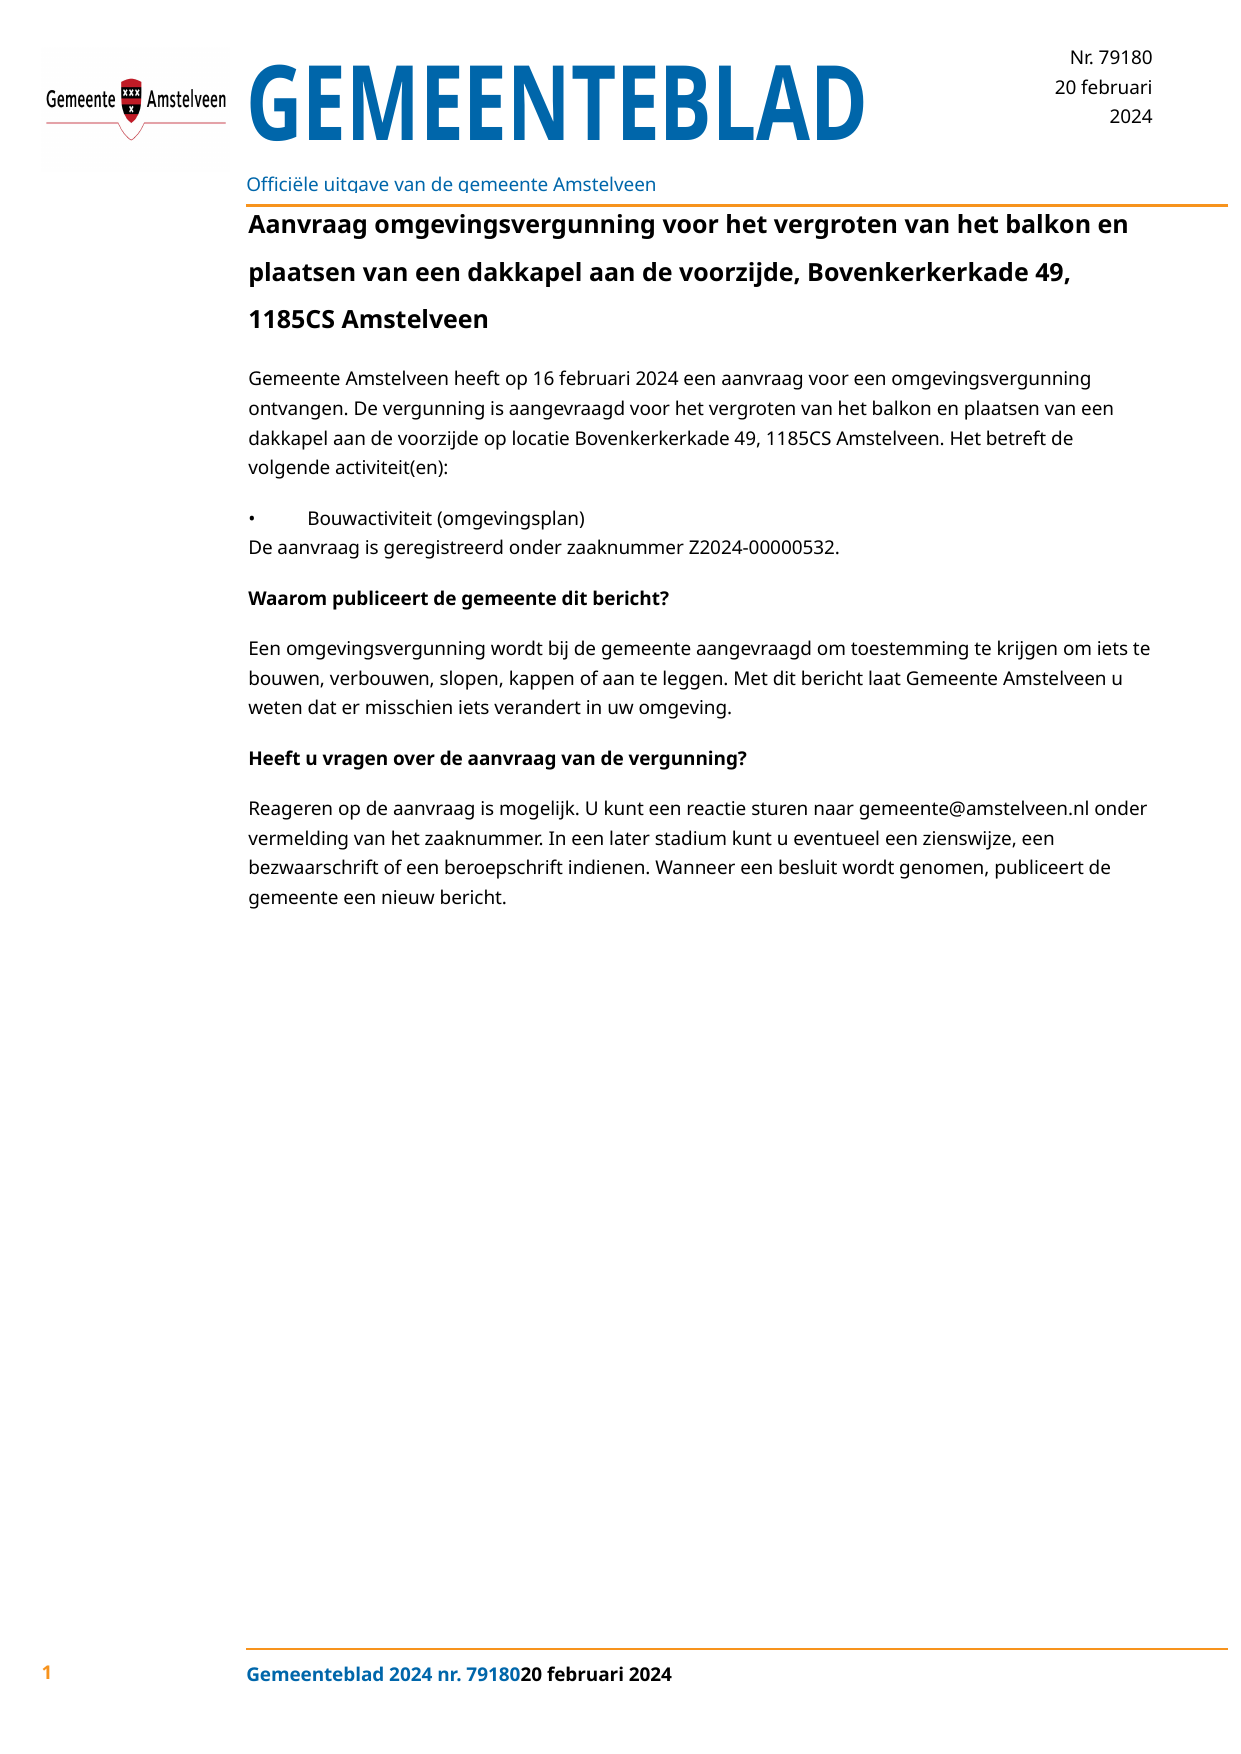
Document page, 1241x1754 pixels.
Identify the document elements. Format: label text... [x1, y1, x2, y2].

list Bouwactiviteit (omgevingsplan) [248, 505, 1152, 530]
text Reageren op de aanvraag is mogelijk. U kunt een reactie sturen naar gemeente@amstelveen.nl onder vermelding van het zaaknummer. In een later stadium kunt u eventueel een zienswijze, een bezwaarschrift of een beroepschrift indienen. Wanneer een besluit wordt genomen, publiceert de gemeente een nieuw bericht. [248, 795, 1152, 909]
text Waarom publiceert de gemeente dit bericht? [248, 585, 1152, 610]
text Gemeente Amstelveen heeft op 16 februari 2024 een aanvraag voor een omgevingsvergunning ontvangen. De vergunning is aangevraagd voor het vergroten van het balkon en plaatsen van een dakkapel aan de voorzijde op locatie Bovenkerkerkade 49, 1185CS Amstelveen. Het betreft de volgende activiteit(en): [248, 366, 1152, 480]
text Aanvraag omgevingsvergunning voor het vergroten van het balkon en plaatsen van een dakkapel aan de voorzijde, Bovenkerkerkade 49, 1185CS Amstelveen [248, 207, 1152, 336]
text Een omgevingsvergunning wordt bij de gemeente aangevraagd om toestemming te krijgen om iets te bouwen, verbouwen, slopen, kappen of aan te leggen. Met dit bericht laat Gemeente Amstelveen u weten dat er misschien iets verandert in uw omgeving. [248, 635, 1152, 720]
picture [41, 47, 231, 172]
text De aanvraag is geregistreerd onder zaaknummer Z2024-00000532. [248, 534, 1152, 560]
text Heeft u vragen over de aanvraag van de vergunning? [248, 745, 1152, 770]
